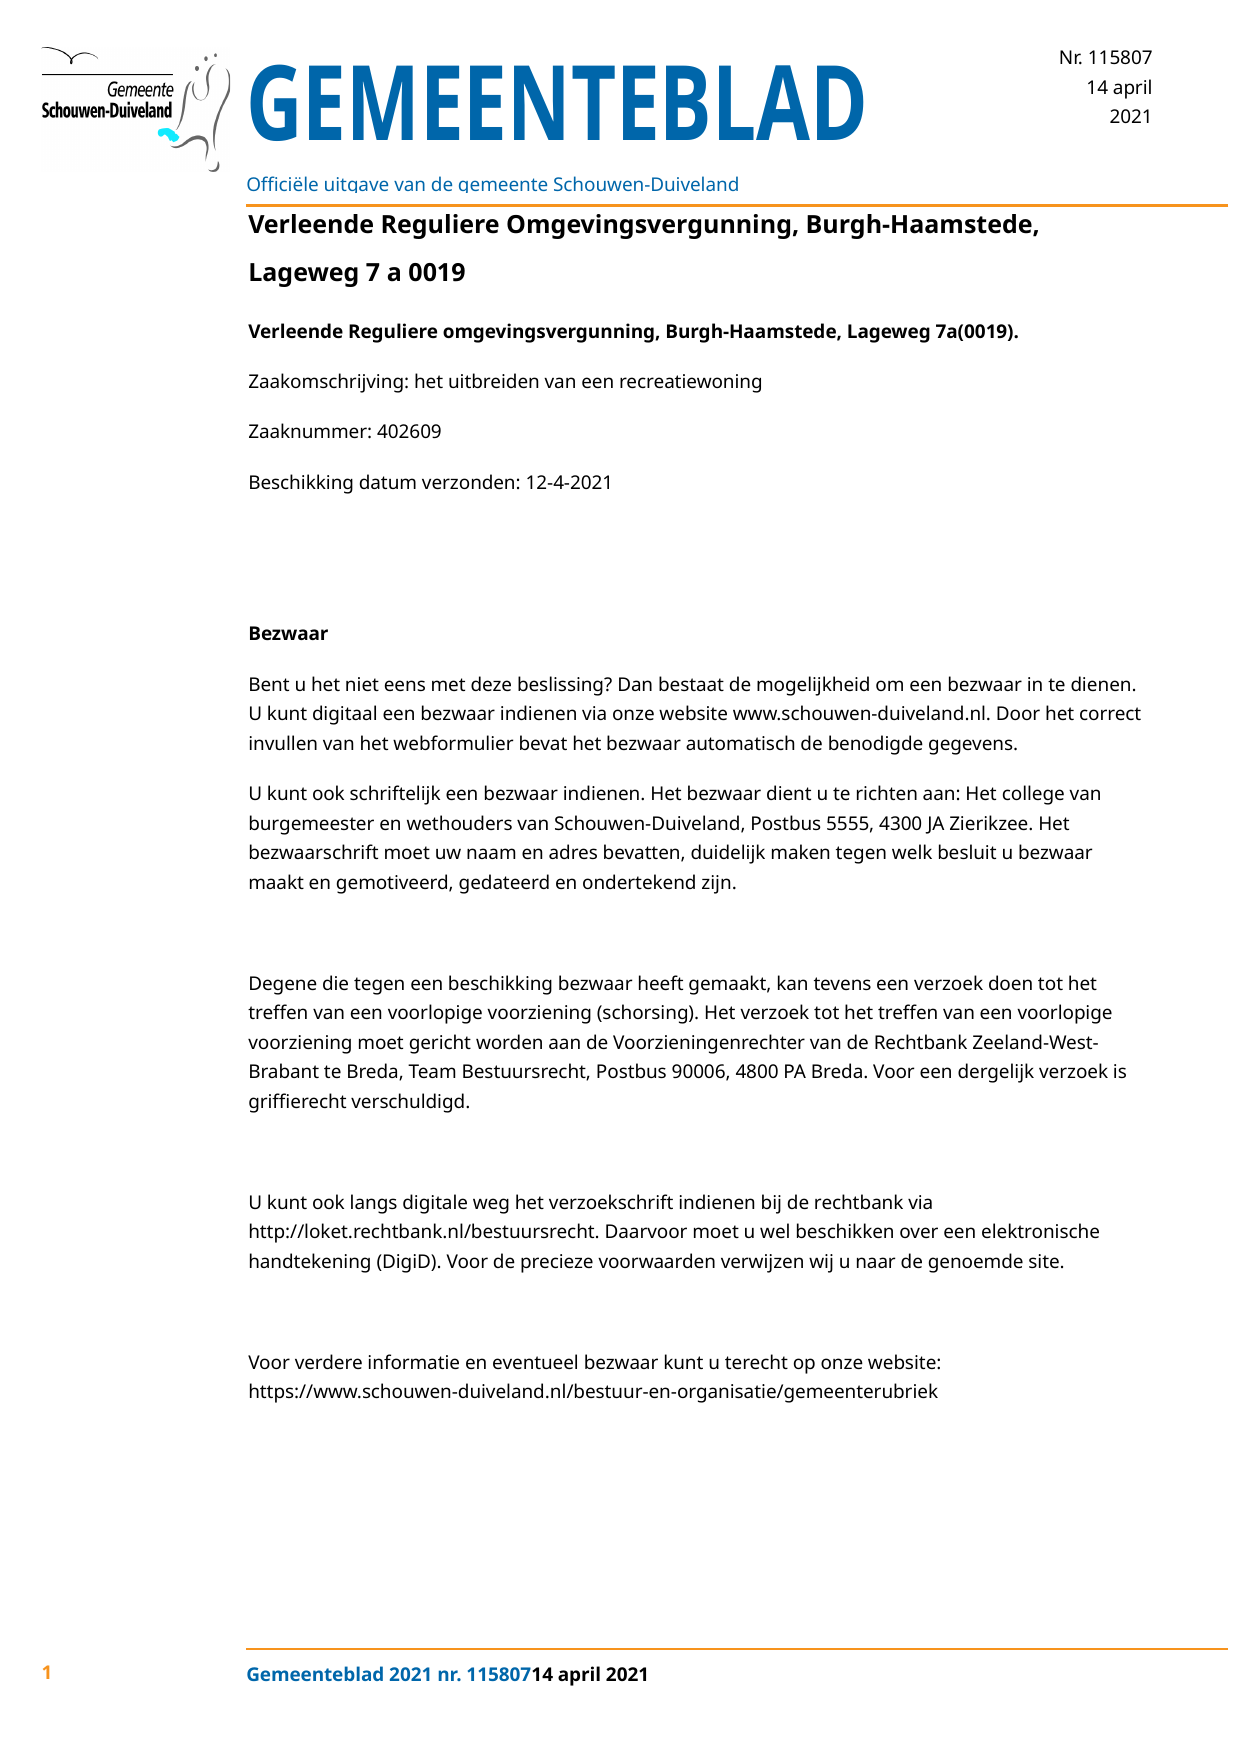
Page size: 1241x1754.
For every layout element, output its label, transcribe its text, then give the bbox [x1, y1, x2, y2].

text Voor verdere informatie en eventueel bezwaar kunt u terecht op onze website: https://www.schouwen-duiveland.nl/bestuur-en-organisatie/gemeenterubriek [248, 1349, 1152, 1404]
text U kunt ook schriftelijk een bezwaar indienen. Het bezwaar dient u te richten aan: Het college van burgemeester en wethouders van Schouwen-Duiveland, Postbus 5555, 4300 JA Zierikzee. Het bezwaarschrift moet uw naam en adres bevatten, duidelijk maken tegen welk besluit u bezwaar maakt en gemotiveerd, gedateerd en ondertekend zijn. [248, 780, 1152, 895]
text Bezwaar [248, 620, 1152, 646]
picture [41, 47, 231, 172]
text Degene die tegen een beschikking bezwaar heeft gemaakt, kan tevens een verzoek doen tot het treffen van een voorlopige voorziening (schorsing). Het verzoek tot het treffen van een voorlopige voorziening moet gericht worden aan de Voorzieningenrechter van de Rechtbank Zeeland-West-Brabant te Breda, Team Bestuursrecht, Postbus 90006, 4800 PA Breda. Voor een dergelijk verzoek is griffierecht verschuldigd. [248, 970, 1152, 1114]
text Bent u het niet eens met deze beslissing? Dan bestaat de mogelijkheid om een bezwaar in te dienen. U kunt digitaal een bezwaar indienen via onze website www.schouwen-duiveland.nl. Door het correct invullen van het webformulier bevat het bezwaar automatisch de benodigde gegevens. [248, 671, 1152, 756]
text Zaakomschrijving: het uitbreiden van een recreatiewoning [248, 368, 1152, 394]
text Zaaknummer: 402609 [248, 419, 1152, 444]
text Verleende Reguliere omgevingsvergunning, Burgh-Haamstede, Lageweg 7a(0019). [248, 318, 1152, 344]
text U kunt ook langs digitale weg het verzoekschrift indienen bij de rechtbank via http://loket.rechtbank.nl/bestuursrecht. Daarvoor moet u wel beschikken over een elektronische handtekening (DigiD). Voor de precieze voorwaarden verwijzen wij u naar de genoemde site. [248, 1189, 1152, 1274]
text Beschikking datum verzonden: 12-4-2021 [248, 469, 1152, 495]
text Verleende Reguliere Omgevingsvergunning, Burgh-Haamstede, Lageweg 7 a 0019 [248, 207, 1152, 288]
